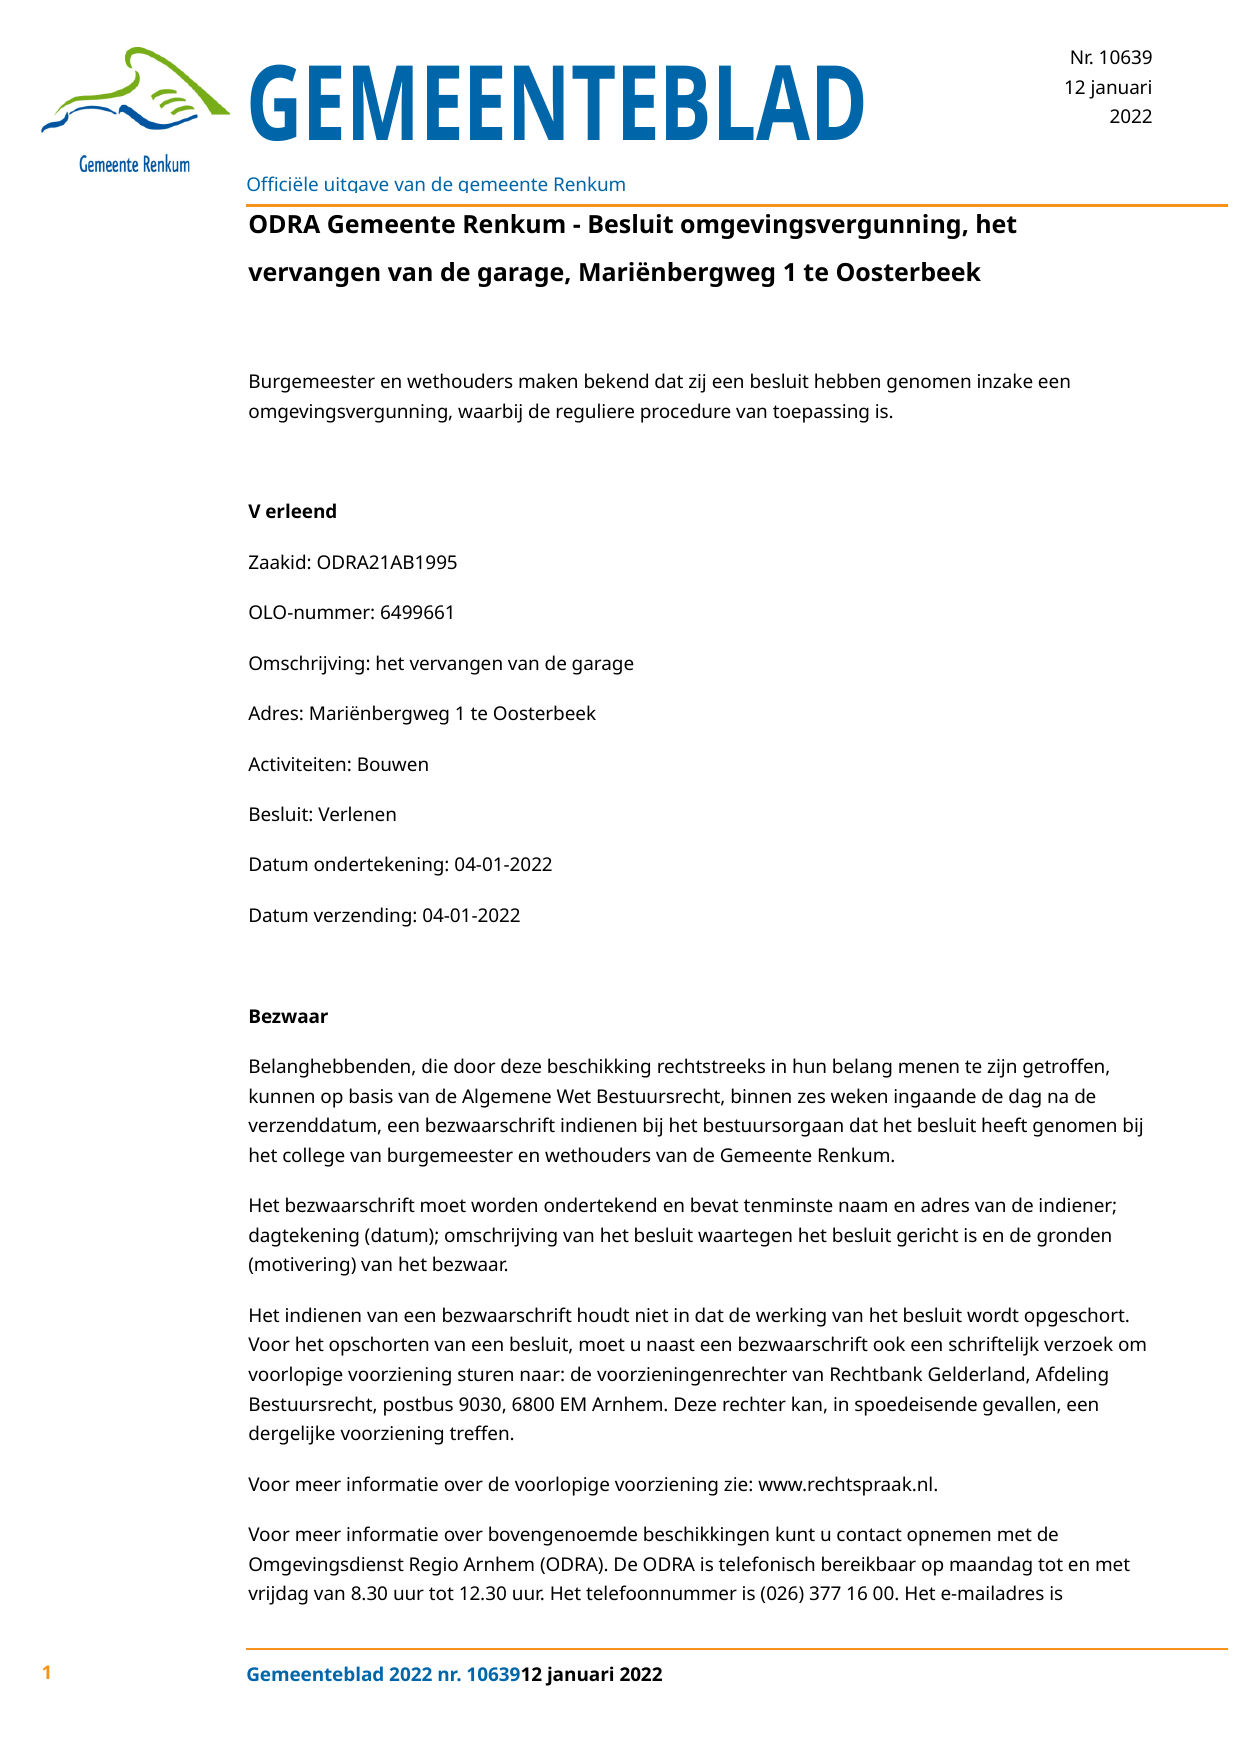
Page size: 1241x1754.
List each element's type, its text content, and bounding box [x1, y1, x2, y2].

text Activiteiten: Bouwen [248, 751, 1152, 777]
text Burgemeester en wethouders maken bekend dat zij een besluit hebben genomen inzake een omgevingsvergunning, waarbij de reguliere procedure van toepassing is. [248, 368, 1152, 424]
text Belanghebbenden, die door deze beschikking rechtstreeks in hun belang menen te zijn getroffen, kunnen op basis van de Algemene Wet Bestuursrecht, binnen zes weken ingaande de dag na de verzenddatum, een bezwaarschrift indienen bij het bestuursorgaan dat het besluit heeft genomen bij het college van burgemeester en wethouders van de Gemeente Renkum. [248, 1053, 1152, 1168]
text V erleend [248, 499, 1152, 524]
picture [41, 47, 231, 172]
text Omschrijving: het vervangen van de garage [248, 650, 1152, 676]
text Het indienen van een bezwaarschrift houdt niet in dat de werking van het besluit wordt opgeschort. Voor het opschorten van een besluit, moet u naast een bezwaarschrift ook een schriftelijk verzoek om voorlopige voorziening sturen naar: de voorzieningenrechter van Rechtbank Gelderland, Afdeling Bestuursrecht, postbus 9030, 6800 EM Arnhem. Deze rechter kan, in spoedeisende gevallen, een dergelijke voorziening treffen. [248, 1302, 1152, 1446]
text Datum ondertekening: 04-01-2022 [248, 852, 1152, 877]
text OLO-nummer: 6499661 [248, 599, 1152, 625]
text Zaakid: ODRA21AB1995 [248, 549, 1152, 575]
text Voor meer informatie over de voorlopige voorziening zie: www.rechtspraak.nl. [248, 1471, 1152, 1497]
text Besluit: Verlenen [248, 801, 1152, 827]
text Bezwaar [248, 1003, 1152, 1029]
text ODRA Gemeente Renkum - Besluit omgevingsvergunning, het vervangen van de garage, Mariënbergweg 1 te Oosterbeek [248, 207, 1152, 288]
text Adres: Mariënbergweg 1 te Oosterbeek [248, 700, 1152, 726]
text Het bezwaarschrift moet worden ondertekend en bevat tenminste naam en adres van de indiener; dagtekening (datum); omschrijving van het besluit waartegen het besluit gericht is en de gronden (motivering) van het bezwaar. [248, 1192, 1152, 1277]
text Datum verzending: 04-01-2022 [248, 902, 1152, 928]
text Voor meer informatie over bovengenoemde beschikkingen kunt u contact opnemen met de Omgevingsdienst Regio Arnhem (ODRA). De ODRA is telefonisch bereikbaar op maandag tot en met vrijdag van 8.30 uur tot 12.30 uur. Het telefoonnummer is (026) 377 16 00. Het e-mailadres is [248, 1521, 1152, 1606]
